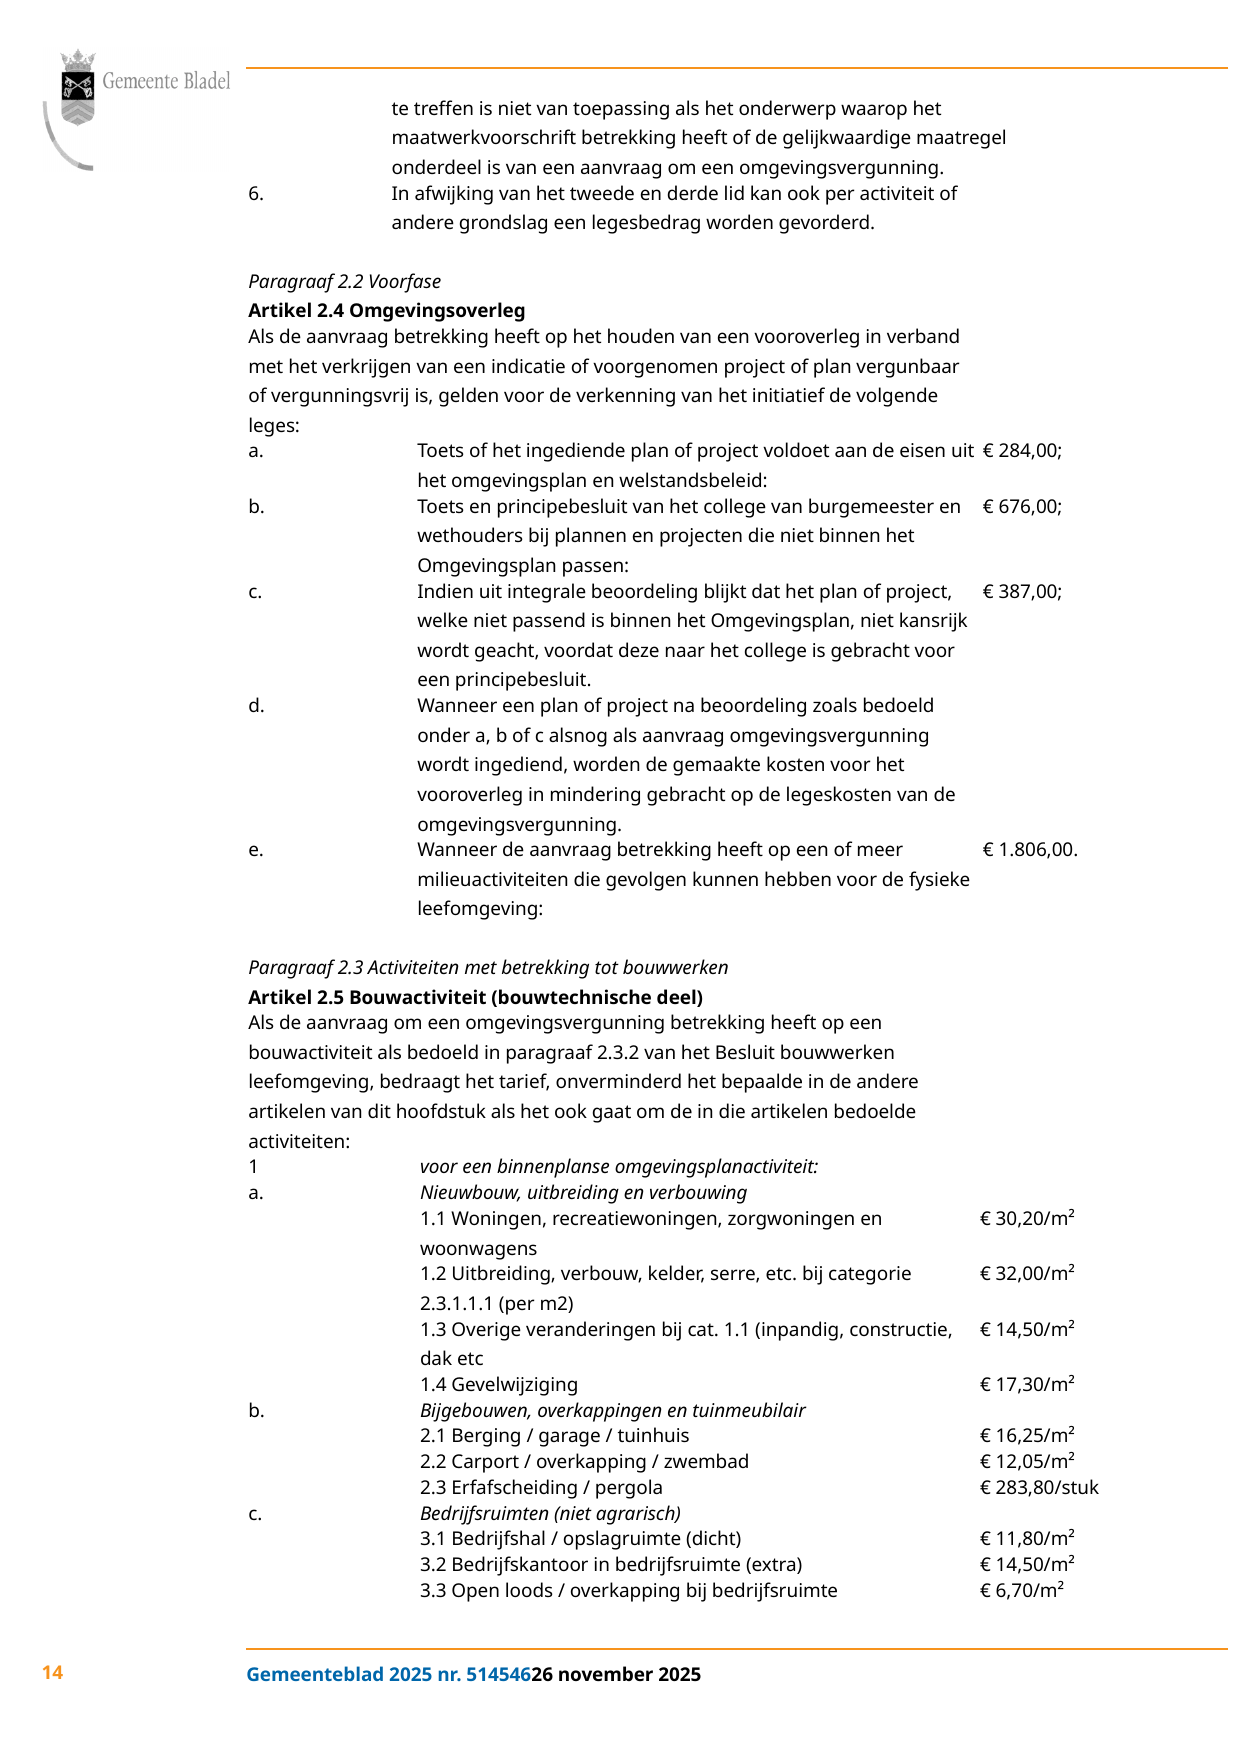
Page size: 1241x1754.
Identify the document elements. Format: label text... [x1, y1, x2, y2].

table_header [980, 984, 1152, 1009]
table_cell € 17,30/m² [980, 1371, 1152, 1397]
table_cell 1.4 Gevelwijziging [420, 1371, 980, 1397]
table_header [983, 298, 1152, 323]
table_header Artikel 2.4 Omgevingsoverleg [248, 298, 983, 323]
table_cell Indien uit integrale beoordeling blijkt dat het plan of project, welke niet passend is binnen het Omgevingsplan, niet kansrijk wordt geacht, voordat deze naar het college is gebracht voor een principebesluit. [417, 578, 983, 692]
table_cell Bijgebouwen, overkappingen en tuinmeubilair [420, 1397, 980, 1422]
table_cell b. [248, 1397, 420, 1422]
table_cell [980, 1010, 1152, 1154]
table_cell € 16,25/m² [980, 1423, 1152, 1448]
table_cell [248, 1525, 420, 1551]
table_cell [248, 1371, 420, 1397]
table_cell € 11,80/m² [980, 1525, 1152, 1551]
table_cell [248, 95, 391, 180]
table_cell [248, 1205, 420, 1260]
table_cell [248, 1423, 420, 1448]
table_cell c. [248, 578, 417, 692]
table_cell Wanneer een plan of project na beoordeling zoals bedoeld onder a, b of c alsnog als aanvraag omgevingsvergunning wordt ingediend, worden de gemaakte kosten voor het vooroverleg in mindering gebracht op de legeskosten van de omgevingsvergunning. [417, 693, 983, 836]
table_cell 2.3 Erfafscheiding / pergola [420, 1474, 980, 1500]
table_cell [980, 1179, 1152, 1205]
table_cell [980, 1500, 1152, 1525]
text Paragraaf 2.3 Activiteiten met betrekking tot bouwwerken [248, 954, 1152, 980]
table_cell te treffen is niet van toepassing als het onderwerp waarop het maatwerkvoorschrift betrekking heeft of de gelijkwaardige maatregel onderdeel is van een aanvraag om een omgevingsvergunning. [391, 95, 1008, 180]
table_cell [983, 693, 1152, 836]
table_cell € 14,50/m² [980, 1316, 1152, 1371]
table_cell [248, 1474, 420, 1500]
table_cell voor een binnenplanse omgevingsplanactiviteit: [420, 1154, 980, 1179]
table_cell e. [248, 836, 417, 921]
table_cell Nieuwbouw, uitbreiding en verbouwing [420, 1179, 980, 1205]
text Paragraaf 2.2 Voorfase [248, 268, 1152, 293]
table_cell 3.2 Bedrijfskantoor in bedrijfsruimte (extra) [420, 1551, 980, 1577]
table_cell 1.1 Woningen, recreatiewoningen, zorgwoningen en woonwagens [420, 1205, 980, 1260]
table_cell 2.2 Carport / overkapping / zwembad [420, 1448, 980, 1474]
table_cell Als de aanvraag om een omgevingsvergunning betrekking heeft op een bouwactiviteit als bedoeld in paragraaf 2.3.2 van het Besluit bouwwerken leefomgeving, bedraagt het tarief, onverminderd het bepaalde in de andere artikelen van dit hoofdstuk als het ook gaat om de in die artikelen bedoelde activiteiten: [248, 1010, 980, 1154]
table_cell a. [248, 438, 417, 493]
table_header Artikel 2.5 Bouwactiviteit (bouwtechnische deel) [248, 984, 980, 1009]
table_cell 1.3 Overige veranderingen bij cat. 1.1 (inpandig, constructie, dak etc [420, 1316, 980, 1371]
table_cell [248, 1551, 420, 1577]
table_cell b. [248, 493, 417, 578]
table_cell d. [248, 693, 417, 836]
table_cell € 14,50/m² [980, 1551, 1152, 1577]
table_cell Toets of het ingediende plan of project voldoet aan de eisen uit het omgevingsplan en welstandsbeleid: [417, 438, 983, 493]
table_cell € 1.806,00. [983, 836, 1152, 921]
table_cell € 676,00; [983, 493, 1152, 578]
table_cell [1008, 180, 1152, 235]
table_cell [980, 1397, 1152, 1422]
table_cell € 284,00; [983, 438, 1152, 493]
table_cell 2.1 Berging / garage / tuinhuis [420, 1423, 980, 1448]
table_cell 1 [248, 1154, 420, 1179]
table_cell 1.2 Uitbreiding, verbouw, kelder, serre, etc. bij categorie 2.3.1.1.1 (per m2) [420, 1260, 980, 1316]
table_cell € 32,00/m² [980, 1260, 1152, 1316]
table_cell € 30,20/m² [980, 1205, 1152, 1260]
table_cell Toets en principebesluit van het college van burgemeester en wethouders bij plannen en projecten die niet binnen het Omgevingsplan passen: [417, 493, 983, 578]
table_cell Bedrijfsruimten (niet agrarisch) [420, 1500, 980, 1525]
table_cell € 12,05/m² [980, 1448, 1152, 1474]
table_cell 6. [248, 180, 391, 235]
table_cell [248, 1448, 420, 1474]
table_cell [980, 1154, 1152, 1179]
table_cell In afwijking van het tweede en derde lid kan ook per activiteit of andere grondslag een legesbedrag worden gevorderd. [391, 180, 1008, 235]
table_cell € 283,80/stuk [980, 1474, 1152, 1500]
table_cell [1008, 95, 1152, 180]
table_cell [248, 1260, 420, 1316]
table_cell € 6,70/m² [980, 1577, 1152, 1603]
table_cell [248, 1577, 420, 1603]
table_cell a. [248, 1179, 420, 1205]
table_cell Wanneer de aanvraag betrekking heeft op een of meer milieuactiviteiten die gevolgen kunnen hebben voor de fysieke leefomgeving: [417, 836, 983, 921]
table_cell 3.3 Open loods / overkapping bij bedrijfsruimte [420, 1577, 980, 1603]
table_cell 3.1 Bedrijfshal / opslagruimte (dicht) [420, 1525, 980, 1551]
table_cell € 387,00; [983, 578, 1152, 692]
table_cell Als de aanvraag betrekking heeft op het houden van een vooroverleg in verband met het verkrijgen van een indicatie of voorgenomen project of plan vergunbaar of vergunningsvrij is, gelden voor de verkenning van het initiatief de volgende leges: [248, 323, 983, 438]
table_cell [983, 323, 1152, 438]
table_cell c. [248, 1500, 420, 1525]
table_cell [248, 1316, 420, 1371]
picture [41, 47, 231, 172]
